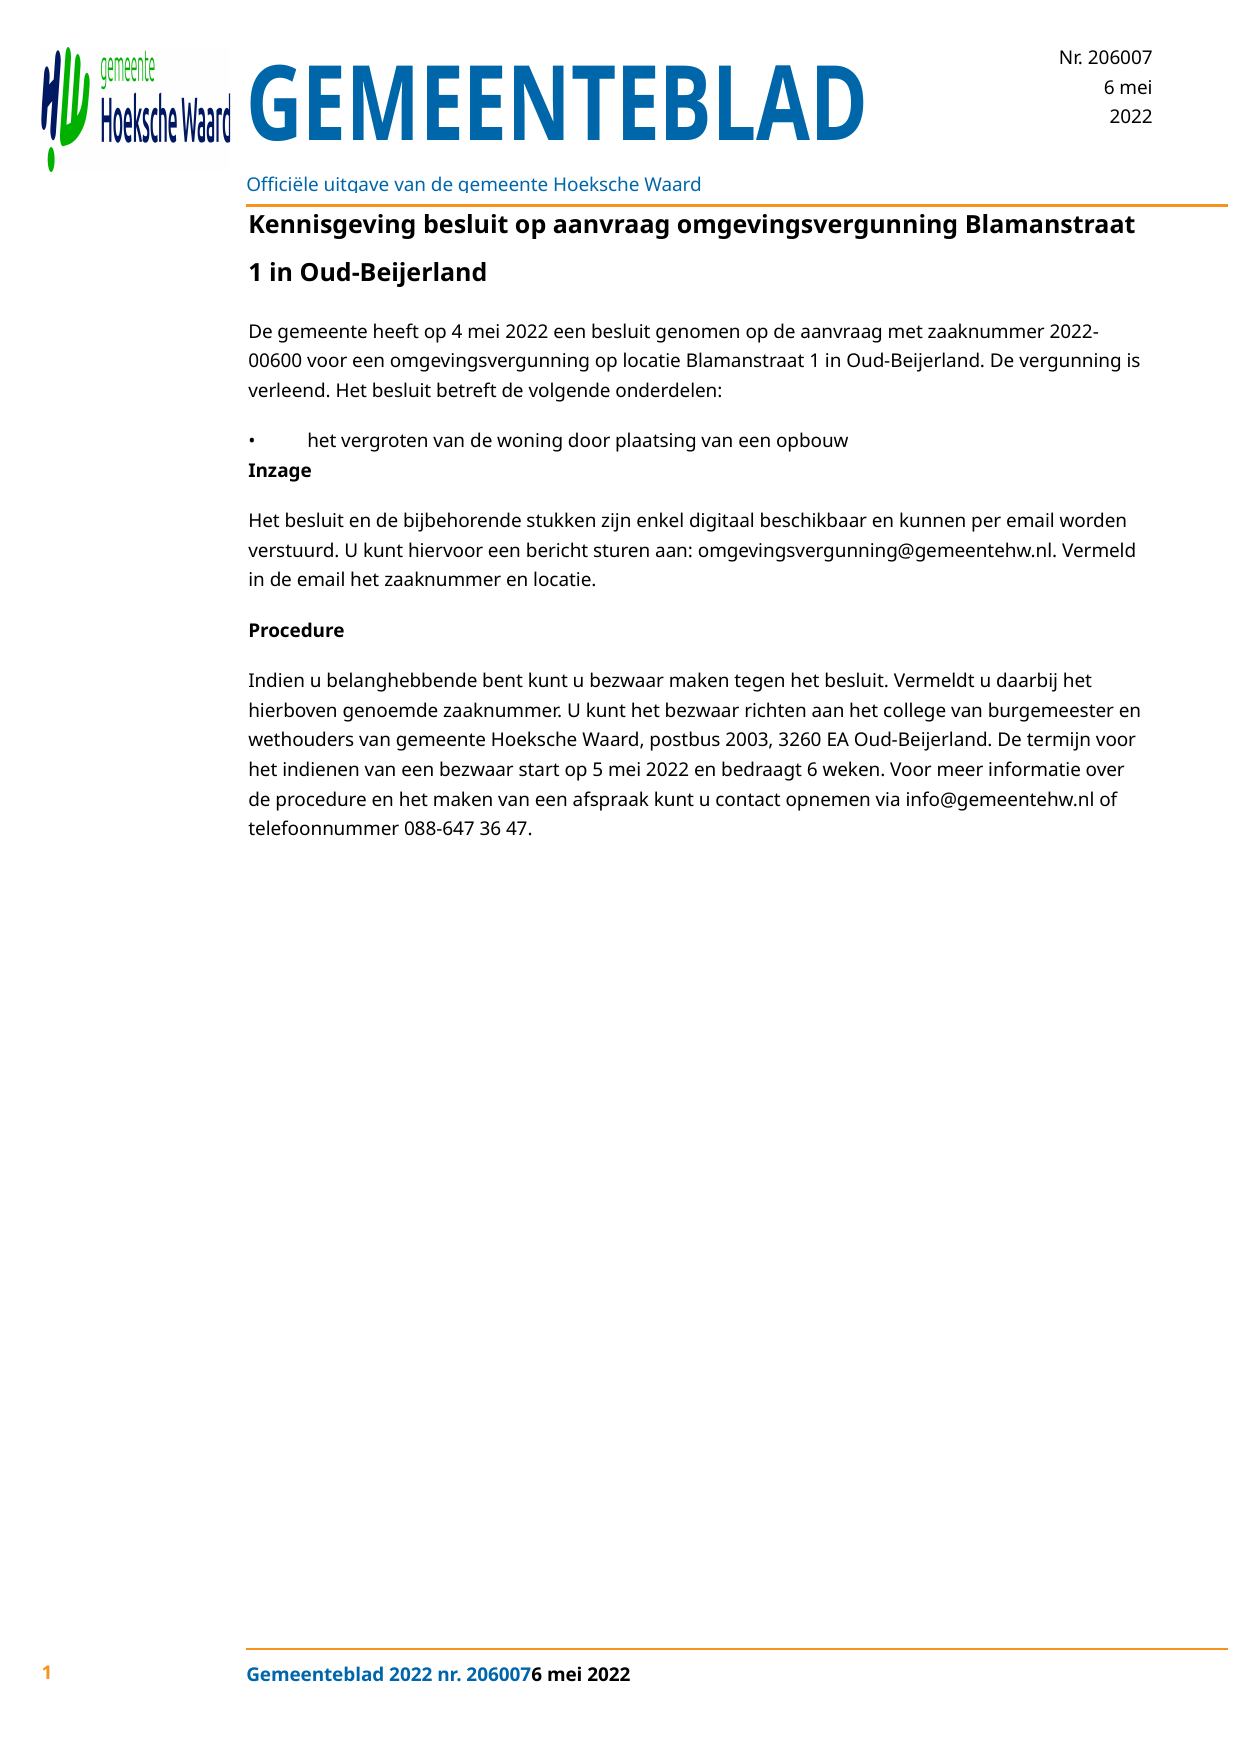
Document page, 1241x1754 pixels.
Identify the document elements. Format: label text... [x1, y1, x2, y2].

text Het besluit en de bijbehorende stukken zijn enkel digitaal beschikbaar en kunnen per email worden verstuurd. U kunt hiervoor een bericht sturen aan: omgevingsvergunning@gemeentehw.nl. Vermeld in de email het zaaknummer en locatie. [248, 507, 1152, 592]
text Inzage [248, 457, 1152, 483]
text Procedure [248, 617, 1152, 643]
text Indien u belanghebbende bent kunt u bezwaar maken tegen het besluit. Vermeldt u daarbij het hierboven genoemde zaaknummer. U kunt het bezwaar richten aan het college van burgemeester en wethouders van gemeente Hoeksche Waard, postbus 2003, 3260 EA Oud-Beijerland. De termijn voor het indienen van een bezwaar start op 5 mei 2022 en bedraagt 6 weken. Voor meer informatie over de procedure en het maken van een afspraak kunt u contact opnemen via info@gemeentehw.nl of telefoonnummer 088-647 36 47. [248, 667, 1152, 841]
picture [41, 47, 231, 172]
list het vergroten van de woning door plaatsing van een opbouw [248, 427, 1152, 453]
text Kennisgeving besluit op aanvraag omgevingsvergunning Blamanstraat 1 in Oud-Beijerland [248, 207, 1152, 288]
text De gemeente heeft op 4 mei 2022 een besluit genomen op de aanvraag met zaaknummer 2022-00600 voor een omgevingsvergunning op locatie Blamanstraat 1 in Oud-Beijerland. De vergunning is verleend. Het besluit betreft de volgende onderdelen: [248, 318, 1152, 403]
